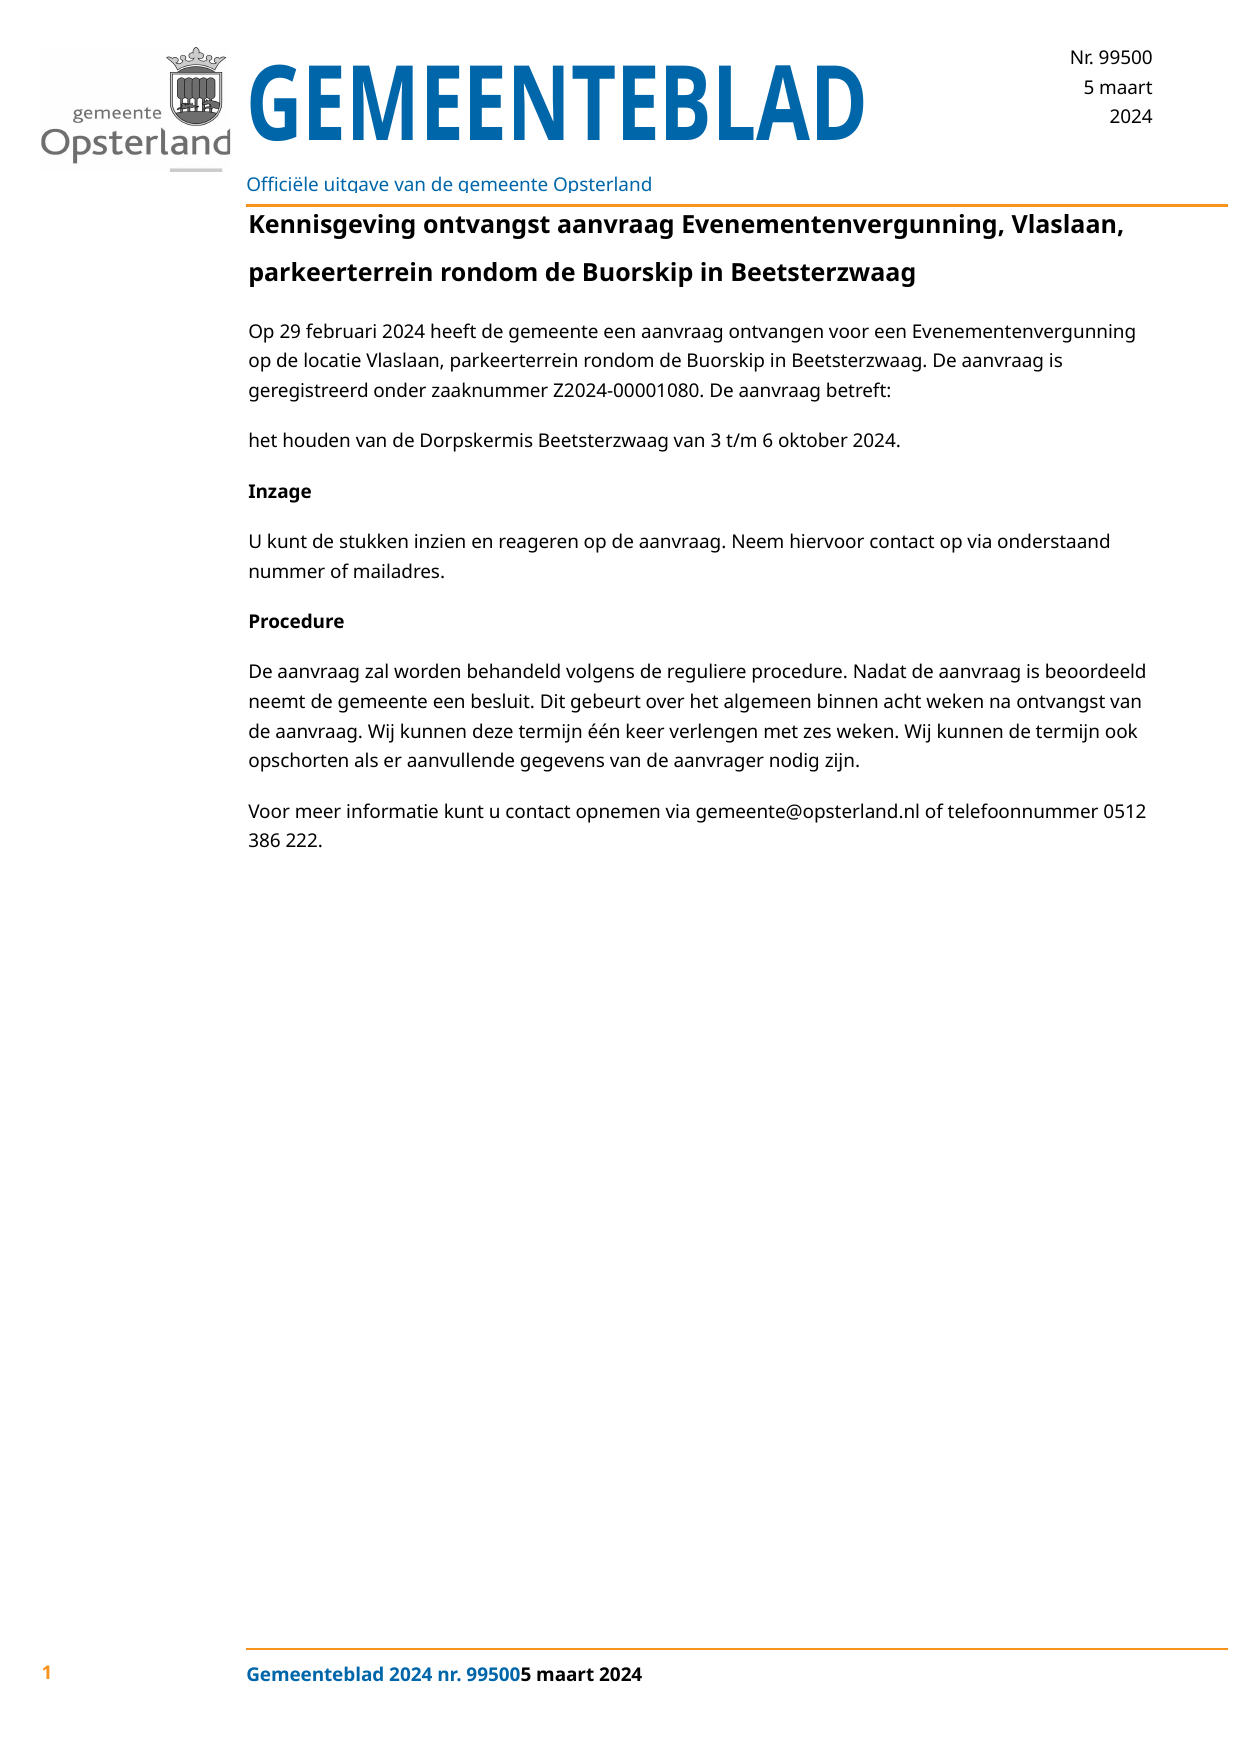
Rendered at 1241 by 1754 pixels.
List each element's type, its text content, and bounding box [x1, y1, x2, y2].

text Procedure [248, 608, 1152, 634]
text Op 29 februari 2024 heeft de gemeente een aanvraag ontvangen voor een Evenementenvergunning op de locatie Vlaslaan, parkeerterrein rondom de Buorskip in Beetsterzwaag. De aanvraag is geregistreerd onder zaaknummer Z2024-00001080. De aanvraag betreft: [248, 318, 1152, 403]
text U kunt de stukken inzien en reageren op de aanvraag. Neem hiervoor contact op via onderstaand nummer of mailadres. [248, 528, 1152, 584]
text Voor meer informatie kunt u contact opnemen via gemeente@opsterland.nl of telefoonnummer 0512 386 222. [248, 798, 1152, 853]
text Kennisgeving ontvangst aanvraag Evenementenvergunning, Vlaslaan, parkeerterrein rondom de Buorskip in Beetsterzwaag [248, 207, 1152, 288]
picture [41, 47, 231, 172]
text Inzage [248, 478, 1152, 504]
text De aanvraag zal worden behandeld volgens de reguliere procedure. Nadat de aanvraag is beoordeeld neemt de gemeente een besluit. Dit gebeurt over het algemeen binnen acht weken na ontvangst van de aanvraag. Wij kunnen deze termijn één keer verlengen met zes weken. Wij kunnen de termijn ook opschorten als er aanvullende gegevens van de aanvrager nodig zijn. [248, 659, 1152, 773]
text het houden van de Dorpskermis Beetsterzwaag van 3 t/m 6 oktober 2024. [248, 427, 1152, 453]
